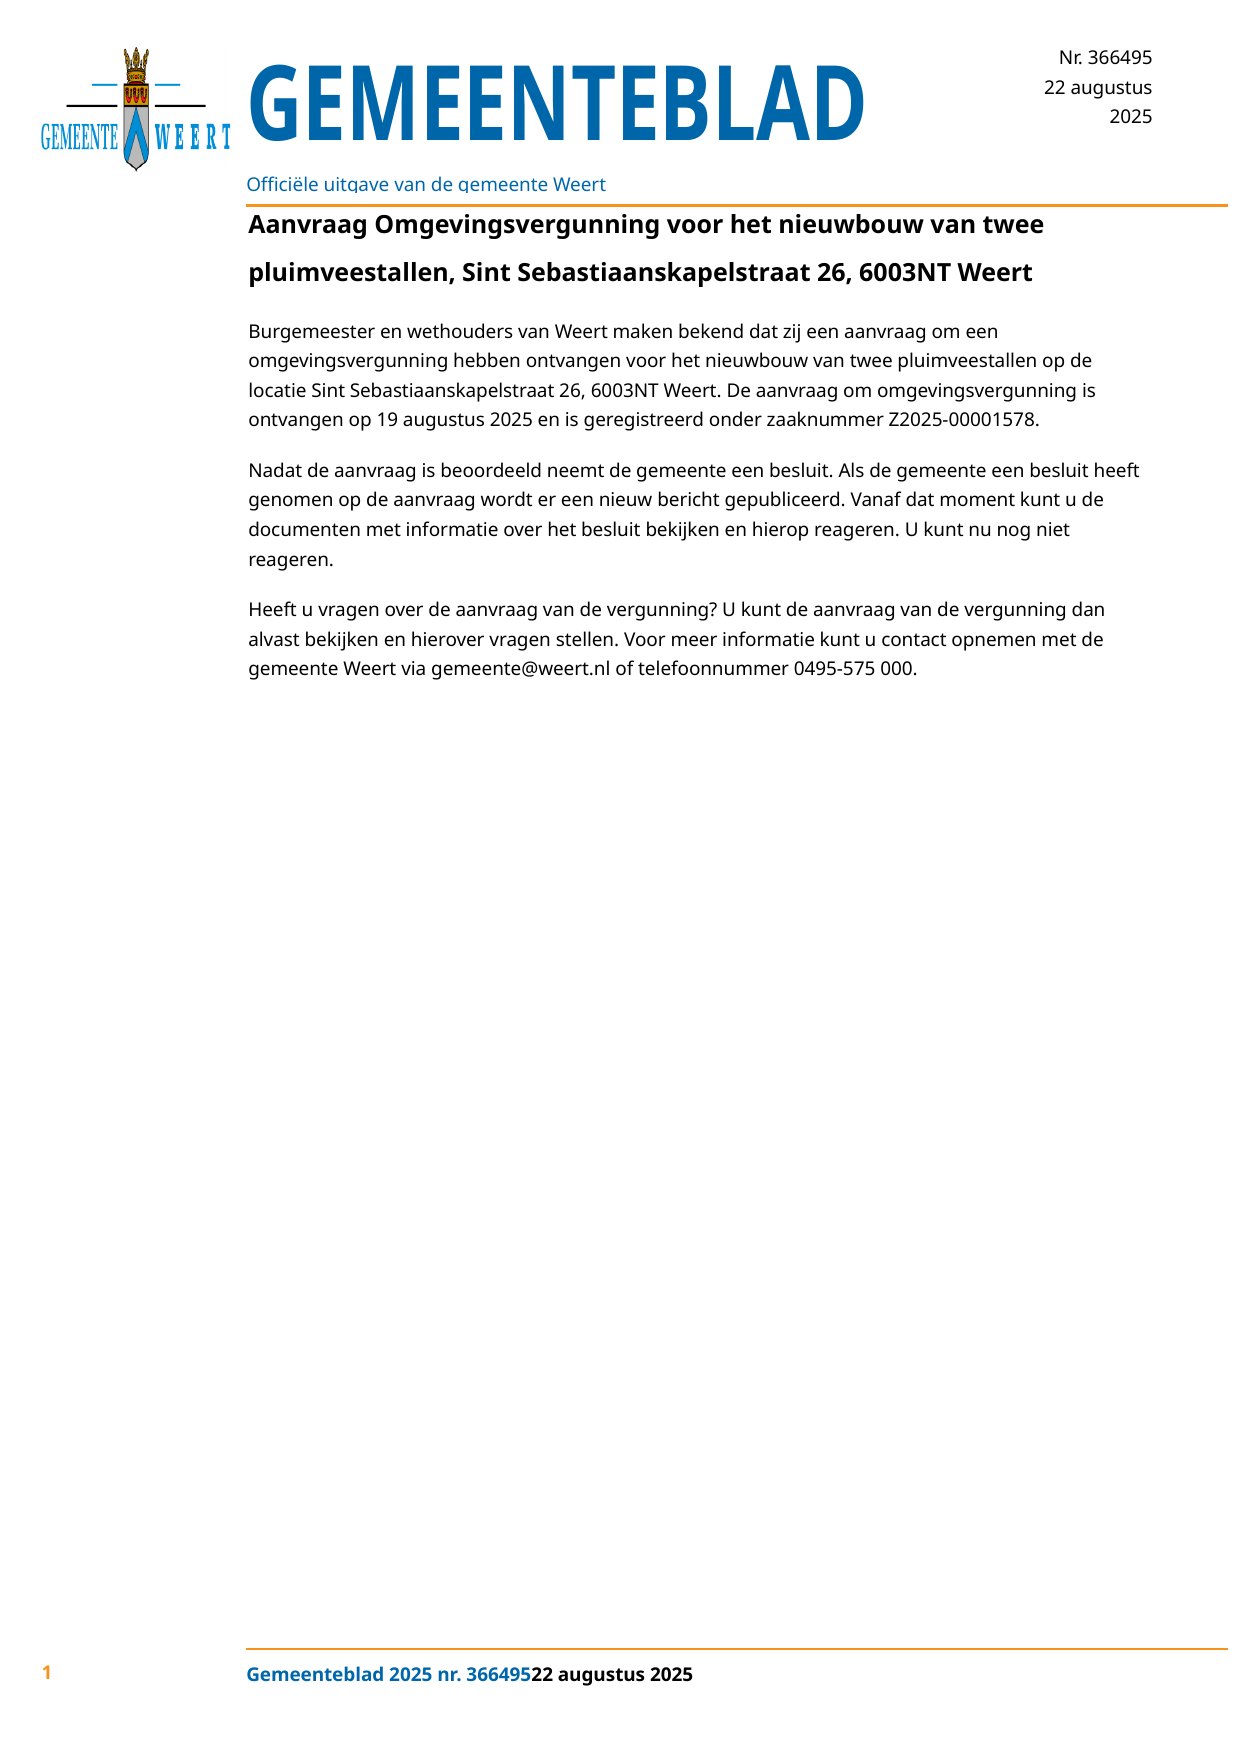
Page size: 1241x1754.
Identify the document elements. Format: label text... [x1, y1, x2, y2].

text Heeft u vragen over de aanvraag van de vergunning? U kunt de aanvraag van de vergunning dan alvast bekijken en hierover vragen stellen. Voor meer informatie kunt u contact opnemen met de gemeente Weert via gemeente@weert.nl of telefoonnummer 0495-575 000. [248, 596, 1152, 681]
picture [41, 47, 231, 172]
text Nadat de aanvraag is beoordeeld neemt de gemeente een besluit. Als de gemeente een besluit heeft genomen op de aanvraag wordt er een nieuw bericht gepubliceerd. Vanaf dat moment kunt u de documenten met informatie over het besluit bekijken en hierop reageren. U kunt nu nog niet reageren. [248, 457, 1152, 572]
text Aanvraag Omgevingsvergunning voor het nieuwbouw van twee pluimveestallen, Sint Sebastiaanskapelstraat 26, 6003NT Weert [248, 207, 1152, 288]
text Burgemeester en wethouders van Weert maken bekend dat zij een aanvraag om een omgevingsvergunning hebben ontvangen voor het nieuwbouw van twee pluimveestallen op de locatie Sint Sebastiaanskapelstraat 26, 6003NT Weert. De aanvraag om omgevingsvergunning is ontvangen op 19 augustus 2025 en is geregistreerd onder zaaknummer Z2025-00001578. [248, 318, 1152, 432]
